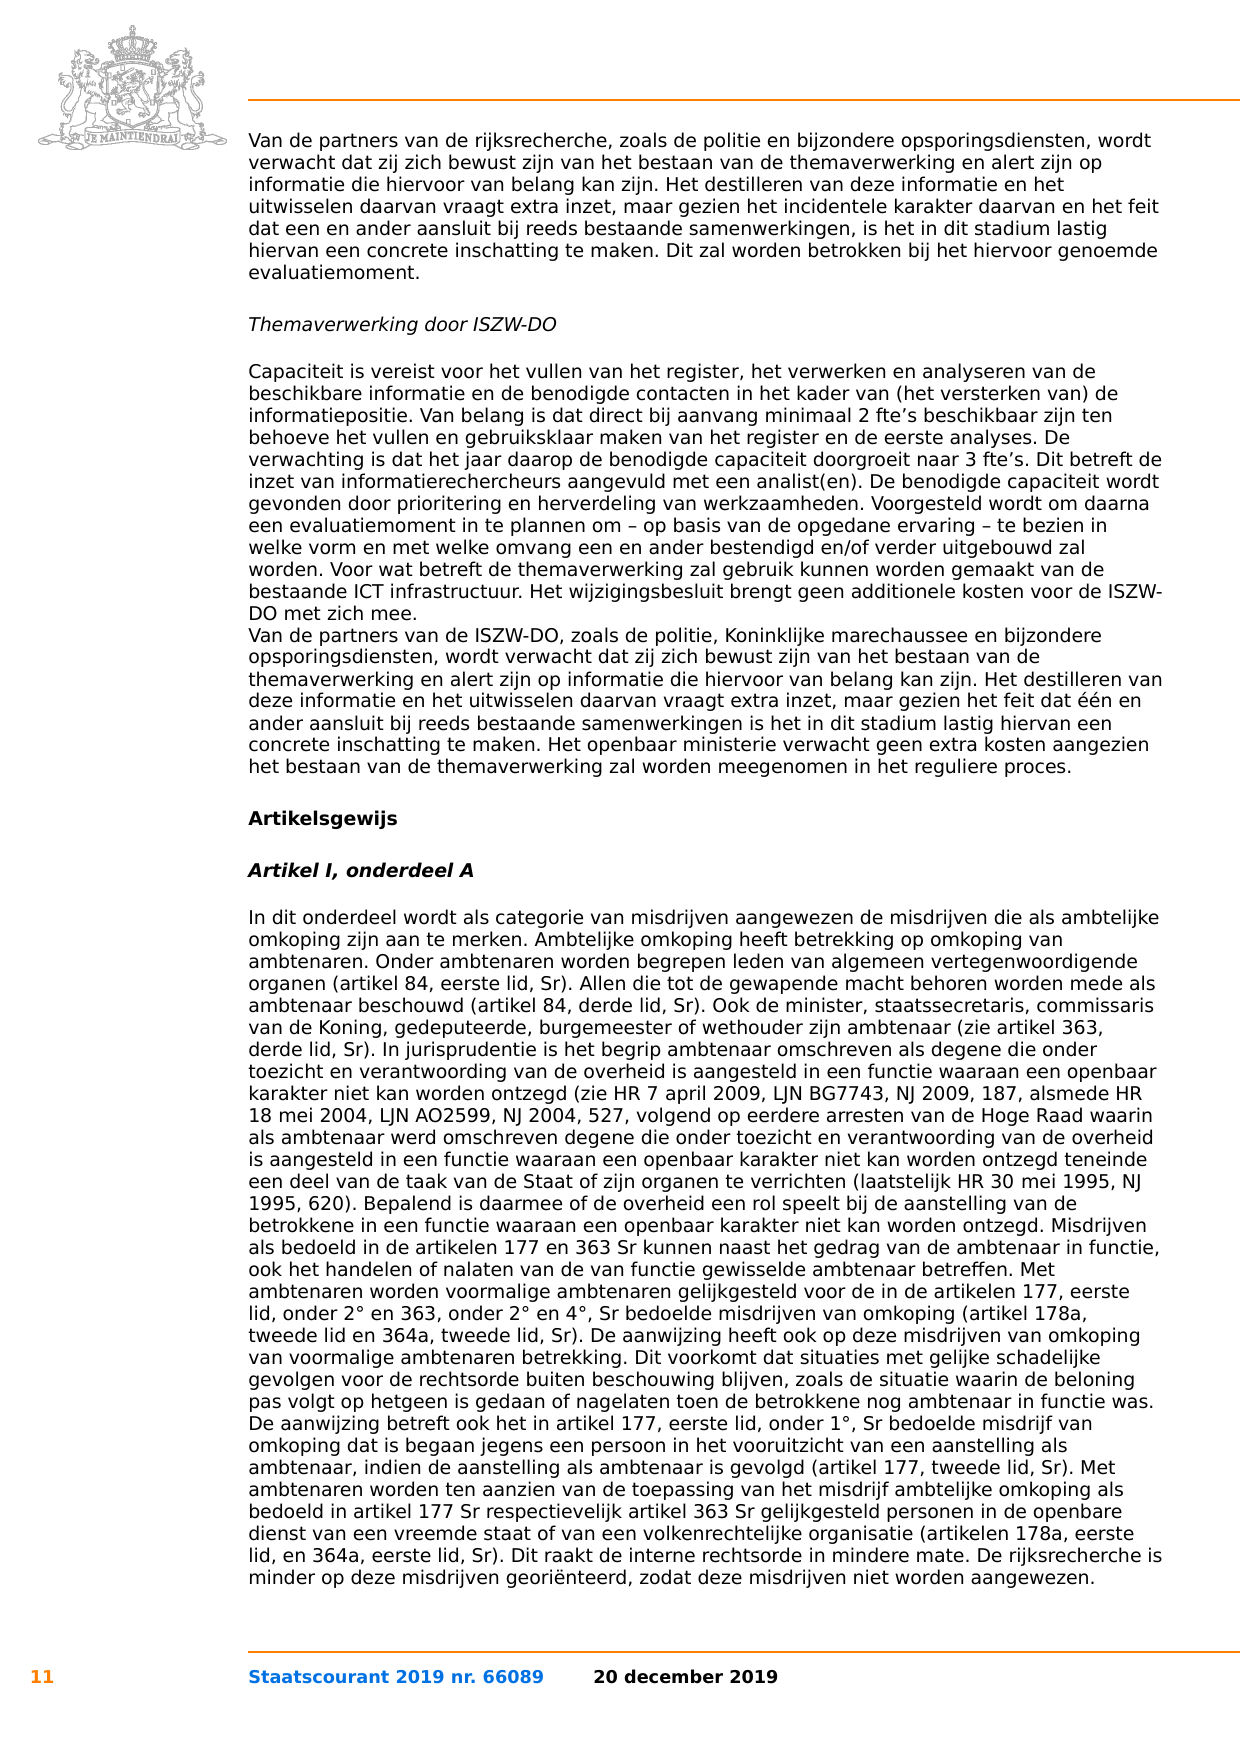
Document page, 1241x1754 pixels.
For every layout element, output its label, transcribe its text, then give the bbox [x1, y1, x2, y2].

picture [38, 25, 227, 150]
text Van de partners van de ISZW-DO, zoals de politie, Koninklijke marechaussee en bijzondere opsporingsdiensten, wordt verwacht dat zij zich bewust zijn van het bestaan van de themaverwerking en alert zijn op informatie die hiervoor van belang kan zijn. Het destilleren van deze informatie en het uitwisselen daarvan vraagt extra inzet, maar gezien het feit dat één en ander aansluit bij reeds bestaande samenwerkingen is het in dit stadium lastig hiervan een concrete inschatting te maken. Het openbaar ministerie verwacht geen extra kosten aangezien het bestaan van de themaverwerking zal worden meegenomen in het reguliere proces. [248, 624, 1163, 778]
text In dit onderdeel wordt als categorie van misdrijven aangewezen de misdrijven die als ambtelijke omkoping zijn aan te merken. Ambtelijke omkoping heeft betrekking op omkoping van ambtenaren. Onder ambtenaren worden begrepen leden van algemeen vertegenwoordigende organen (artikel 84, eerste lid, Sr). Allen die tot de gewapende macht behoren worden mede als ambtenaar beschouwd (artikel 84, derde lid, Sr). Ook de minister, staatssecretaris, commissaris van de Koning, gedeputeerde, burgemeester of wethouder zijn ambtenaar (zie artikel 363, derde lid, Sr). In jurisprudentie is het begrip ambtenaar omschreven als degene die onder toezicht en verantwoording van de overheid is aangesteld in een functie waaraan een openbaar karakter niet kan worden ontzegd (zie HR 7 april 2009, LJN BG7743, NJ 2009, 187, alsmede HR 18 mei 2004, LJN AO2599, NJ 2004, 527, volgend op eerdere arresten van de Hoge Raad waarin als ambtenaar werd omschreven degene die onder toezicht en verantwoording van de overheid is aangesteld in een functie waaraan een openbaar karakter niet kan worden ontzegd teneinde een deel van de taak van de Staat of zijn organen te verrichten (laatstelijk HR 30 mei 1995, NJ 1995, 620). Bepalend is daarmee of de overheid een rol speelt bij de aanstelling van de betrokkene in een functie waaraan een openbaar karakter niet kan worden ontzegd. Misdrijven als bedoeld in de artikelen 177 en 363 Sr kunnen naast het gedrag van de ambtenaar in functie, ook het handelen of nalaten van de van functie gewisselde ambtenaar betreffen. Met ambtenaren worden voormalige ambtenaren gelijkgesteld voor de in de artikelen 177, eerste lid, onder 2° en 363, onder 2° en 4°, Sr bedoelde misdrijven van omkoping (artikel 178a, tweede lid en 364a, tweede lid, Sr). De aanwijzing heeft ook op deze misdrijven van omkoping van voormalige ambtenaren betrekking. Dit voorkomt dat situaties met gelijke schadelijke gevolgen voor de rechtsorde buiten beschouwing blijven, zoals de situatie waarin de beloning pas volgt op hetgeen is gedaan of nagelaten toen de betrokkene nog ambtenaar in functie was. De aanwijzing betreft ook het in artikel 177, eerste lid, onder 1°, Sr bedoelde misdrijf van omkoping dat is begaan jegens een persoon in het vooruitzicht van een aanstelling als ambtenaar, indien de aanstelling als ambtenaar is gevolgd (artikel 177, tweede lid, Sr). Met ambtenaren worden ten aanzien van de toepassing van het misdrijf ambtelijke omkoping als bedoeld in artikel 177 Sr respectievelijk artikel 363 Sr gelijkgesteld personen in de openbare dienst van een vreemde staat of van een volkenrechtelijke organisatie (artikelen 178a, eerste lid, en 364a, eerste lid, Sr). Dit raakt de interne rechtsorde in mindere mate. De rijksrecherche is minder op deze misdrijven georiënteerd, zodat deze misdrijven niet worden aangewezen. [248, 907, 1163, 1589]
subtitle Artikelsgewijs [248, 808, 1163, 830]
text Van de partners van de rijksrecherche, zoals de politie en bijzondere opsporingsdiensten, wordt verwacht dat zij zich bewust zijn van het bestaan van de themaverwerking en alert zijn op informatie die hiervoor van belang kan zijn. Het destilleren van deze informatie en het uitwisselen daarvan vraagt extra inzet, maar gezien het incidentele karakter daarvan en het feit dat een en ander aansluit bij reeds bestaande samenwerkingen, is het in dit stadium lastig hiervan een concrete inschatting te maken. Dit zal worden betrokken bij het hiervoor genoemde evaluatiemoment. [248, 130, 1163, 284]
text Capaciteit is vereist voor het vullen van het register, het verwerken en analyseren van de beschikbare informatie en de benodigde contacten in het kader van (het versterken van) de informatiepositie. Van belang is dat direct bij aanvang minimaal 2 fte’s beschikbaar zijn ten behoeve het vullen en gebruiksklaar maken van het register en de eerste analyses. De verwachting is dat het jaar daarop de benodigde capaciteit doorgroeit naar 3 fte’s. Dit betreft de inzet van informatierechercheurs aangevuld met een analist(en). De benodigde capaciteit wordt gevonden door prioritering en herverdeling van werkzaamheden. Voorgesteld wordt om daarna een evaluatiemoment in te plannen om – op basis van de opgedane ervaring – te bezien in welke vorm en met welke omvang een en ander bestendigd en/of verder uitgebouwd zal worden. Voor wat betreft de themaverwerking zal gebruik kunnen worden gemaakt van de bestaande ICT infrastructuur. Het wijzigingsbesluit brengt geen additionele kosten voor de ISZW-DO met zich mee. [248, 361, 1163, 624]
subtitle Artikel I, onderdeel A [248, 860, 1163, 882]
subtitle Themaverwerking door ISZW-DO [248, 314, 1163, 336]
